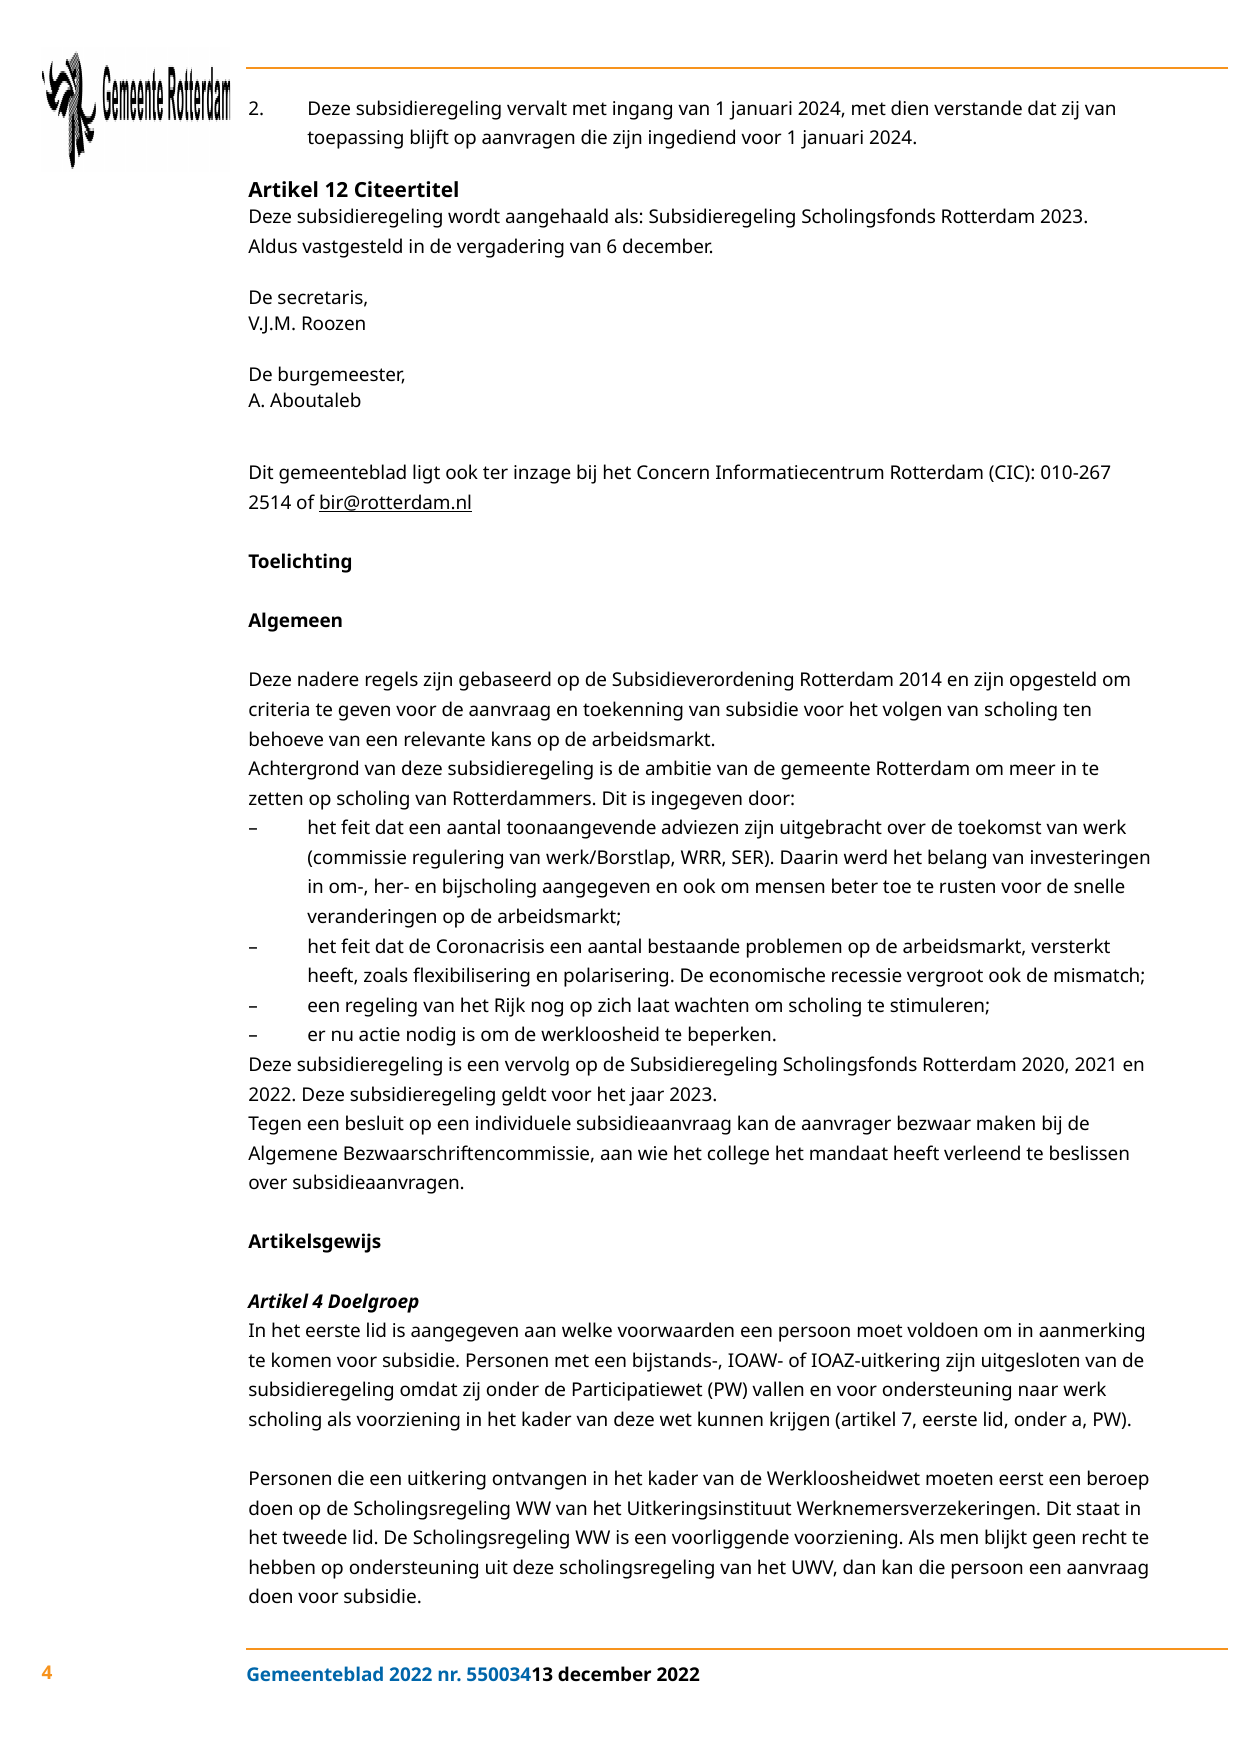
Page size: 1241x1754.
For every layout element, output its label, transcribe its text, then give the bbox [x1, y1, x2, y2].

list een regeling van het Rijk nog op zich laat wachten om scholing te stimuleren; [248, 992, 1152, 1018]
text De burgemeester, [248, 361, 1152, 387]
text Deze nadere regels zijn gebaseerd op de Subsidieverordening Rotterdam 2014 en zijn opgesteld om criteria te geven voor de aanvraag en toekenning van subsidie voor het volgen van scholing ten behoeve van een relevante kans op de arbeidsmarkt. [248, 667, 1152, 751]
text Toelichting [248, 548, 1152, 574]
text Dit gemeenteblad ligt ook ter inzage bij het Concern Informatiecentrum Rotterdam (CIC): 010-267 2514 of bir@rotterdam.nl [248, 459, 1152, 515]
picture [41, 47, 231, 172]
text In het eerste lid is aangegeven aan welke voorwaarden een persoon moet voldoen om in aanmerking te komen voor subsidie. Personen met een bijstands-, IOAW- of IOAZ-uitkering zijn uitgesloten van de subsidieregeling omdat zij onder de Participatiewet (PW) vallen en voor ondersteuning naar werk scholing als voorziening in het kader van deze wet kunnen krijgen (artikel 7, eerste lid, onder a, PW). [248, 1317, 1152, 1432]
text Artikel 12 Citeertitel [248, 175, 1152, 203]
list er nu actie nodig is om de werkloosheid te beperken. [248, 1022, 1152, 1047]
text Tegen een besluit op een individuele subsidieaanvraag kan de aanvrager bezwaar maken bij de Algemene Bezwaarschriftencommissie, aan wie het college het mandaat heeft verleend te beslissen over subsidieaanvragen. [248, 1110, 1152, 1195]
text Personen die een uitkering ontvangen in het kader van de Werkloosheidwet moeten eerst een beroep doen op de Scholingsregeling WW van het Uitkeringsinstituut Werknemersverzekeringen. Dit staat in het tweede lid. De Scholingsregeling WW is een voorliggende voorziening. Als men blijkt geen recht te hebben op ondersteuning uit deze scholingsregeling van het UWV, dan kan die persoon een aanvraag doen voor subsidie. [248, 1465, 1152, 1609]
text Artikel 4 Doelgroep [248, 1288, 1152, 1313]
text Algemeen [248, 607, 1152, 633]
text Achtergrond van deze subsidieregeling is de ambitie van de gemeente Rotterdam om meer in te zetten op scholing van Rotterdammers. Dit is ingegeven door: [248, 755, 1152, 811]
text V.J.M. Roozen [248, 310, 1152, 336]
text Artikelsgewijs [248, 1229, 1152, 1254]
list het feit dat een aantal toonaangevende adviezen zijn uitgebracht over de toekomst van werk (commissie regulering van werk/Borstlap, WRR, SER). Daarin werd het belang van investeringen in om-, her- en bijscholing aangegeven en ook om mensen beter toe te rusten voor de snelle veranderingen op de arbeidsmarkt; [248, 814, 1152, 929]
list Deze subsidieregeling vervalt met ingang van 1 januari 2024, met dien verstande dat zij van toepassing blijft op aanvragen die zijn ingediend voor 1 januari 2024. [248, 95, 1152, 150]
text Deze subsidieregeling wordt aangehaald als: Subsidieregeling Scholingsfonds Rotterdam 2023. [248, 203, 1152, 229]
text Deze subsidieregeling is een vervolg op de Subsidieregeling Scholingsfonds Rotterdam 2020, 2021 en 2022. Deze subsidieregeling geldt voor het jaar 2023. [248, 1051, 1152, 1106]
text A. Aboutaleb [248, 387, 1152, 413]
text De secretaris, [248, 284, 1152, 310]
list het feit dat de Coronacrisis een aantal bestaande problemen op de arbeidsmarkt, versterkt heeft, zoals flexibilisering en polarisering. De economische recessie vergroot ook de mismatch; [248, 933, 1152, 988]
text Aldus vastgesteld in de vergadering van 6 december. [248, 233, 1152, 258]
